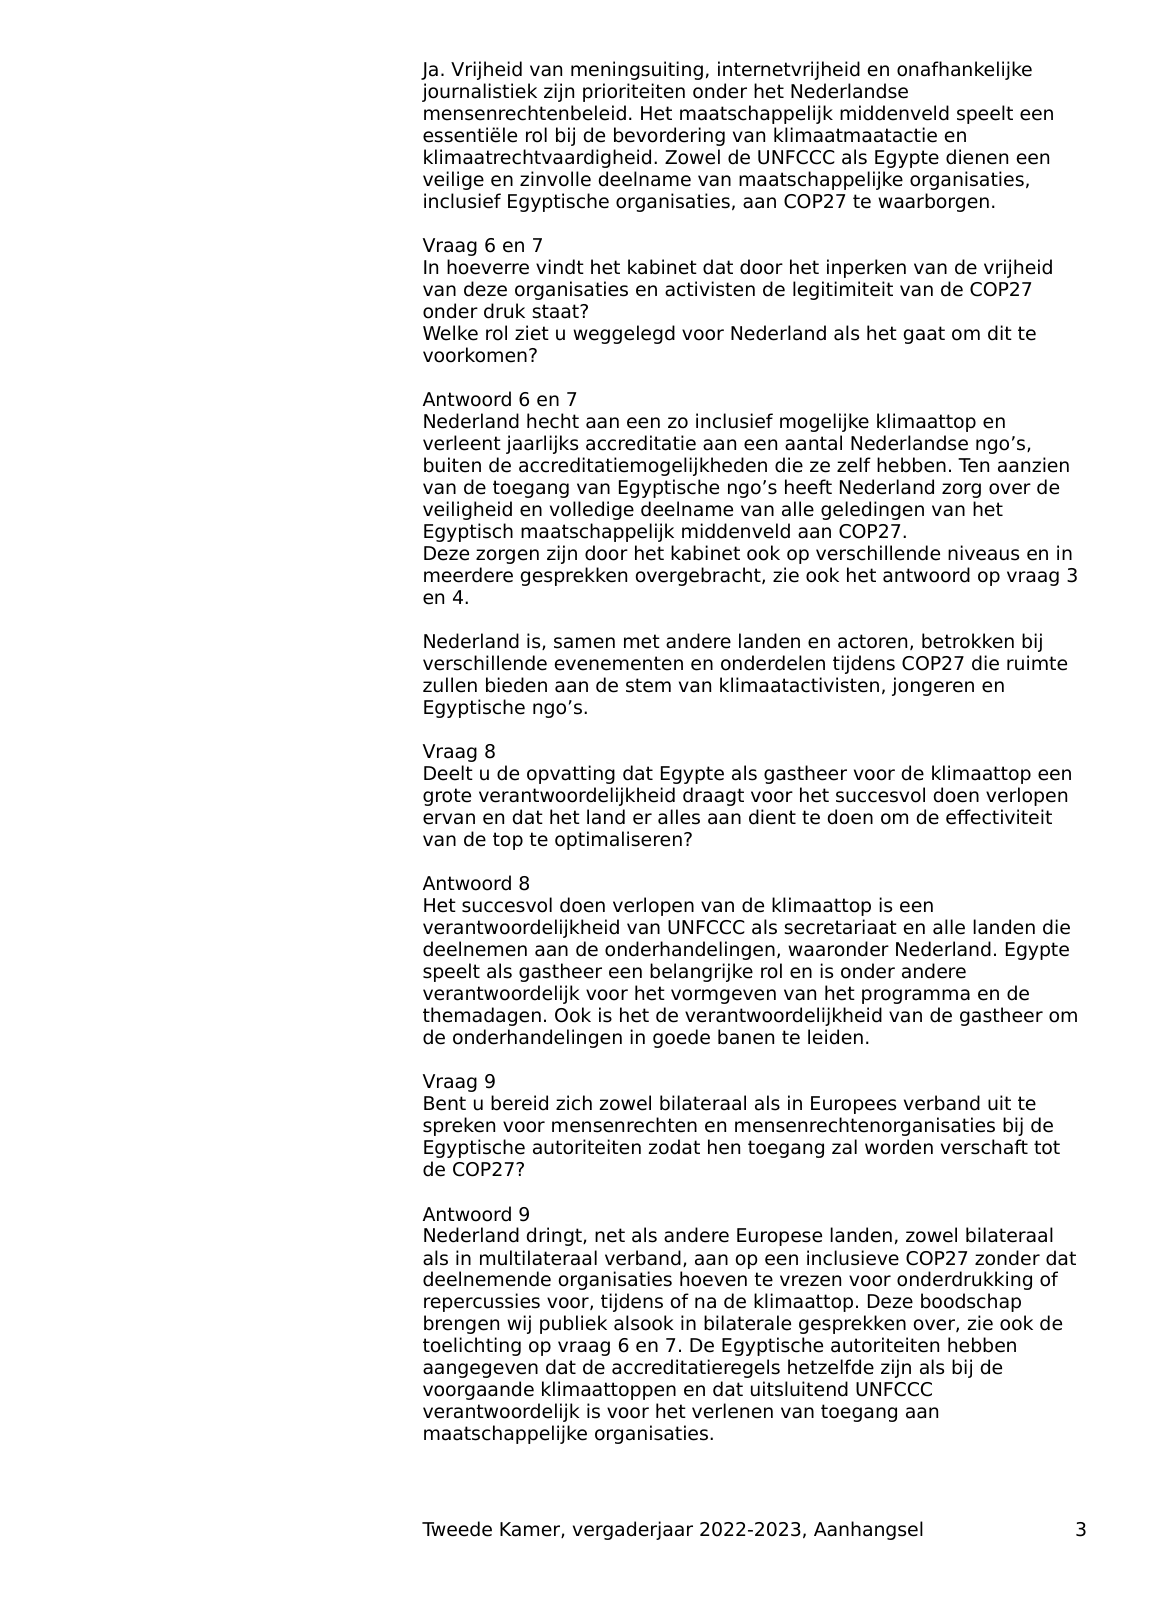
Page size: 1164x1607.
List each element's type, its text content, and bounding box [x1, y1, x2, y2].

text Het succesvol doen verlopen van de klimaattop is een verantwoordelijkheid van UNFCCC als secretariaat en alle landen die deelnemen aan de onderhandelingen, waaronder Nederland. Egypte speelt als gastheer een belangrijke rol en is onder andere verantwoordelijk voor het vormgeven van het programma en de themadagen. Ook is het de verantwoordelijkheid van de gastheer om de onderhandelingen in goede banen te leiden. [422, 895, 1087, 1049]
text Vraag 8 [422, 741, 1087, 763]
text Deze zorgen zijn door het kabinet ook op verschillende niveaus en in meerdere gesprekken overgebracht, zie ook het antwoord op vraag 3 en 4. [422, 543, 1087, 609]
text Antwoord 9 [422, 1203, 1087, 1225]
text Vraag 6 en 7 [422, 235, 1087, 257]
text Welke rol ziet u weggelegd voor Nederland als het gaat om dit te voorkomen? [422, 323, 1087, 367]
text Antwoord 8 [422, 873, 1087, 895]
text Nederland is, samen met andere landen en actoren, betrokken bij verschillende evenementen en onderdelen tijdens COP27 die ruimte zullen bieden aan de stem van klimaatactivisten, jongeren en Egyptische ngo’s. [422, 631, 1087, 719]
text Antwoord 6 en 7 [422, 389, 1087, 411]
text In hoeverre vindt het kabinet dat door het inperken van de vrijheid van deze organisaties en activisten de legitimiteit van de COP27 onder druk staat? [422, 257, 1087, 323]
text Nederland hecht aan een zo inclusief mogelijke klimaattop en verleent jaarlijks accreditatie aan een aantal Nederlandse ngo’s, buiten de accreditatiemogelijkheden die ze zelf hebben. Ten aanzien van de toegang van Egyptische ngo’s heeft Nederland zorg over de veiligheid en volledige deelname van alle geledingen van het Egyptisch maatschappelijk middenveld aan COP27. [422, 411, 1087, 543]
text Ja. Vrijheid van meningsuiting, internetvrijheid en onafhankelijke journalistiek zijn prioriteiten onder het Nederlandse mensenrechtenbeleid. Het maatschappelijk middenveld speelt een essentiële rol bij de bevordering van klimaatmaatactie en klimaatrechtvaardigheid. Zowel de UNFCCC als Egypte dienen een veilige en zinvolle deelname van maatschappelijke organisaties, inclusief Egyptische organisaties, aan COP27 te waarborgen. [422, 59, 1087, 213]
text Deelt u de opvatting dat Egypte als gastheer voor de klimaattop een grote verantwoordelijkheid draagt voor het succesvol doen verlopen ervan en dat het land er alles aan dient te doen om de effectiviteit van de top te optimaliseren? [422, 763, 1087, 851]
text Vraag 9 [422, 1071, 1087, 1093]
text Nederland dringt, net als andere Europese landen, zowel bilateraal als in multilateraal verband, aan op een inclusieve COP27 zonder dat deelnemende organisaties hoeven te vrezen voor onderdrukking of repercussies voor, tijdens of na de klimaattop. Deze boodschap brengen wij publiek alsook in bilaterale gesprekken over, zie ook de toelichting op vraag 6 en 7. De Egyptische autoriteiten hebben aangegeven dat de accreditatieregels hetzelfde zijn als bij de voorgaande klimaattoppen en dat uitsluitend UNFCCC verantwoordelijk is voor het verlenen van toegang aan maatschappelijke organisaties. [422, 1225, 1087, 1445]
text Bent u bereid zich zowel bilateraal als in Europees verband uit te spreken voor mensenrechten en mensenrechtenorganisaties bij de Egyptische autoriteiten zodat hen toegang zal worden verschaft tot de COP27? [422, 1093, 1087, 1181]
